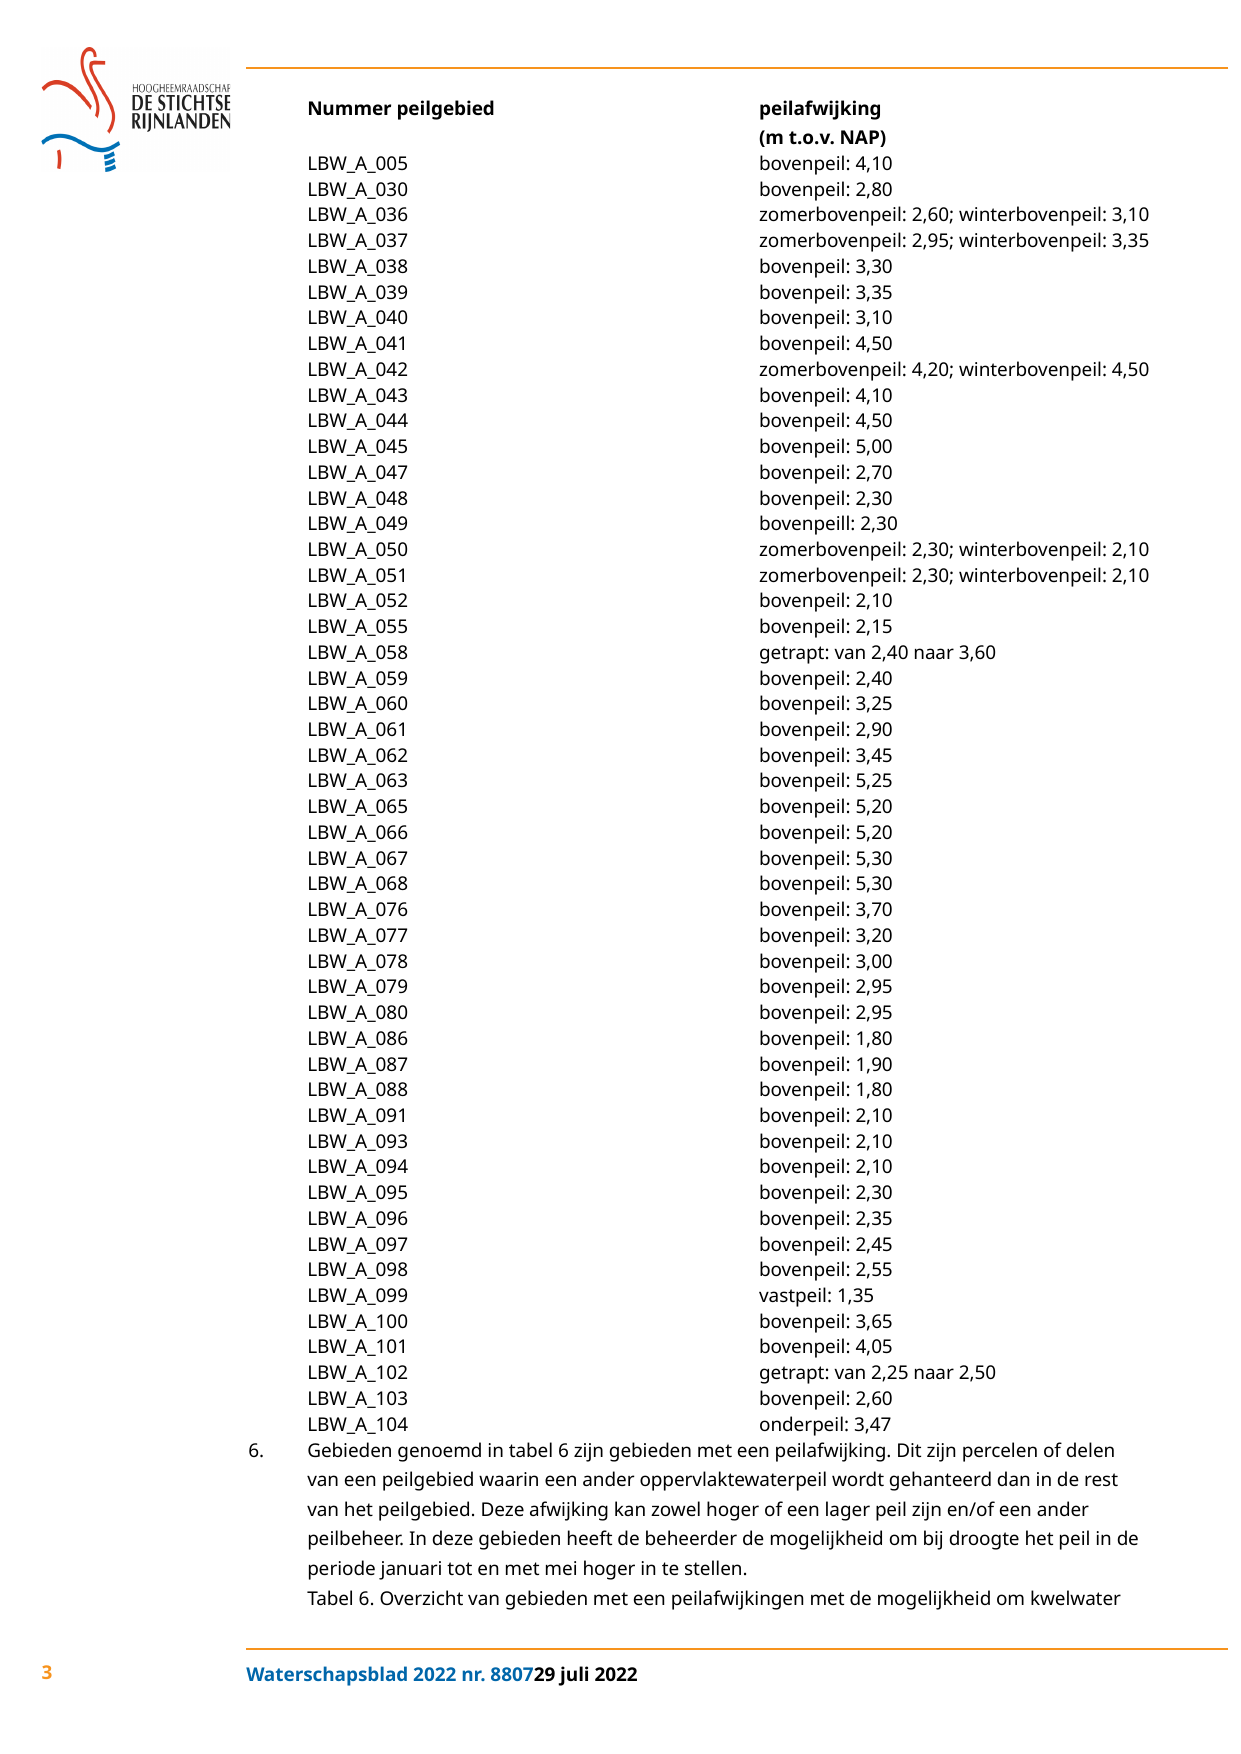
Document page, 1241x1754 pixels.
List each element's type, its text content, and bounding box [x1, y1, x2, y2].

table_cell bovenpeil: 2,40 [759, 665, 1211, 691]
table_cell LBW_A_076 [307, 896, 759, 922]
table_cell LBW_A_050 [307, 536, 759, 562]
table_cell LBW_A_077 [307, 922, 759, 948]
table_cell LBW_A_051 [307, 562, 759, 588]
table_cell LBW_A_088 [307, 1076, 759, 1102]
table_cell bovenpeil: 1,80 [759, 1025, 1211, 1051]
table_cell zomerbovenpeil: 2,30; winterbovenpeil: 2,10 [759, 536, 1211, 562]
table_cell bovenpeil: 5,20 [759, 794, 1211, 819]
table_cell LBW_A_100 [307, 1308, 759, 1334]
table_cell bovenpeil: 2,35 [759, 1205, 1211, 1231]
table_cell bovenpeil: 2,45 [759, 1231, 1211, 1257]
table_cell LBW_A_104 [307, 1411, 759, 1437]
table_cell LBW_A_052 [307, 588, 759, 613]
table_cell bovenpeil: 3,10 [759, 305, 1211, 330]
table_cell LBW_A_078 [307, 948, 759, 973]
table_cell getrapt: van 2,25 naar 2,50 [759, 1360, 1211, 1385]
table_cell bovenpeil: 2,10 [759, 1102, 1211, 1128]
table_cell zomerbovenpeil: 2,60; winterbovenpeil: 3,10 [759, 202, 1211, 227]
table_cell LBW_A_098 [307, 1257, 759, 1282]
table_cell LBW_A_038 [307, 253, 759, 279]
table_cell LBW_A_040 [307, 305, 759, 330]
table_cell bovenpeil: 2,15 [759, 613, 1211, 639]
table_cell LBW_A_047 [307, 459, 759, 485]
table_cell LBW_A_030 [307, 176, 759, 202]
table_cell LBW_A_055 [307, 613, 759, 639]
table_cell LBW_A_061 [307, 716, 759, 742]
table_cell bovenpeil: 2,60 [759, 1385, 1211, 1411]
table_cell bovenpeil: 3,45 [759, 742, 1211, 768]
table_cell bovenpeil: 5,25 [759, 768, 1211, 793]
table_cell LBW_A_094 [307, 1154, 759, 1179]
table_cell bovenpeil: 5,30 [759, 845, 1211, 871]
table_cell LBW_A_103 [307, 1385, 759, 1411]
table_cell LBW_A_041 [307, 330, 759, 356]
table_cell bovenpeil: 4,50 [759, 330, 1211, 356]
table_cell LBW_A_049 [307, 510, 759, 536]
table_cell bovenpeil: 4,10 [759, 382, 1211, 407]
list Gebieden genoemd in tabel 6 zijn gebieden met een peilafwijking. Dit zijn percelen of delen van een peilgebied waarin een ander oppervlaktewaterpeil wordt gehanteerd dan in de rest van het peilgebied. Deze afwijking kan zowel hoger of een lager peil zijn en/of een ander peilbeheer. In deze gebieden heeft de beheerder de mogelijkheid om bij droogte het peil in de periode januari tot en met mei hoger in te stellen. [248, 1437, 1152, 1581]
table_cell bovenpeil: 3,65 [759, 1308, 1211, 1334]
table_cell LBW_A_091 [307, 1102, 759, 1128]
table_cell bovenpeil: 2,10 [759, 1154, 1211, 1179]
table_cell zomerbovenpeil: 2,30; winterbovenpeil: 2,10 [759, 562, 1211, 588]
table_cell bovenpeil: 4,10 [759, 150, 1211, 176]
table_cell bovenpeil: 3,20 [759, 922, 1211, 948]
table_cell LBW_A_080 [307, 999, 759, 1025]
table_cell bovenpeil: 2,95 [759, 974, 1211, 999]
table_cell LBW_A_102 [307, 1360, 759, 1385]
table_cell getrapt: van 2,40 naar 3,60 [759, 639, 1211, 665]
table_cell bovenpeil: 2,55 [759, 1257, 1211, 1282]
table_cell bovenpeil: 4,05 [759, 1334, 1211, 1359]
table_cell bovenpeil: 2,30 [759, 485, 1211, 510]
table_cell LBW_A_039 [307, 279, 759, 304]
table_cell LBW_A_058 [307, 639, 759, 665]
table_cell LBW_A_093 [307, 1128, 759, 1154]
table_cell bovenpeil: 1,80 [759, 1076, 1211, 1102]
table_cell LBW_A_037 [307, 228, 759, 253]
list Tabel 6. Overzicht van gebieden met een peilafwijkingen met de mogelijkheid om kwelwater [248, 1585, 1152, 1610]
table_cell LBW_A_097 [307, 1231, 759, 1257]
table_cell LBW_A_045 [307, 433, 759, 459]
table_cell zomerbovenpeil: 2,95; winterbovenpeil: 3,35 [759, 228, 1211, 253]
table_cell LBW_A_063 [307, 768, 759, 793]
table_cell LBW_A_005 [307, 150, 759, 176]
table_cell LBW_A_059 [307, 665, 759, 691]
table_cell bovenpeil: 3,70 [759, 896, 1211, 922]
table_cell LBW_A_062 [307, 742, 759, 768]
table_cell vastpeil: 1,35 [759, 1282, 1211, 1308]
table_cell bovenpeil: 1,90 [759, 1051, 1211, 1076]
table_cell LBW_A_043 [307, 382, 759, 407]
table_cell bovenpeil: 3,35 [759, 279, 1211, 304]
table_cell LBW_A_044 [307, 408, 759, 433]
table_cell LBW_A_086 [307, 1025, 759, 1051]
table_cell bovenpeil: 3,25 [759, 691, 1211, 716]
table_cell LBW_A_048 [307, 485, 759, 510]
table_cell LBW_A_060 [307, 691, 759, 716]
table_cell LBW_A_096 [307, 1205, 759, 1231]
picture [41, 47, 231, 172]
table_cell bovenpeil: 5,20 [759, 819, 1211, 845]
table_header peilafwijking (m t.o.v. NAP) [759, 95, 1211, 150]
table_cell LBW_A_101 [307, 1334, 759, 1359]
table_cell LBW_A_087 [307, 1051, 759, 1076]
table_cell LBW_A_066 [307, 819, 759, 845]
table_cell bovenpeill: 2,30 [759, 510, 1211, 536]
table_cell LBW_A_099 [307, 1282, 759, 1308]
table_header Nummer peilgebied [307, 95, 759, 150]
table_cell LBW_A_036 [307, 202, 759, 227]
table_cell LBW_A_079 [307, 974, 759, 999]
table_cell bovenpeil: 3,30 [759, 253, 1211, 279]
table_cell LBW_A_095 [307, 1179, 759, 1205]
table_cell bovenpeil: 4,50 [759, 408, 1211, 433]
table_cell bovenpeil: 2,70 [759, 459, 1211, 485]
table_cell bovenpeil: 2,10 [759, 1128, 1211, 1154]
table_cell bovenpeil: 2,80 [759, 176, 1211, 202]
table_cell bovenpeil: 2,10 [759, 588, 1211, 613]
table_cell bovenpeil: 5,30 [759, 871, 1211, 896]
table_cell bovenpeil: 5,00 [759, 433, 1211, 459]
table_cell bovenpeil: 3,00 [759, 948, 1211, 973]
table_cell LBW_A_042 [307, 356, 759, 382]
table_cell onderpeil: 3,47 [759, 1411, 1211, 1437]
table_cell LBW_A_067 [307, 845, 759, 871]
table_cell bovenpeil: 2,30 [759, 1179, 1211, 1205]
table_cell bovenpeil: 2,90 [759, 716, 1211, 742]
table_cell LBW_A_065 [307, 794, 759, 819]
table_cell bovenpeil: 2,95 [759, 999, 1211, 1025]
table_cell zomerbovenpeil: 4,20; winterbovenpeil: 4,50 [759, 356, 1211, 382]
table_cell LBW_A_068 [307, 871, 759, 896]
